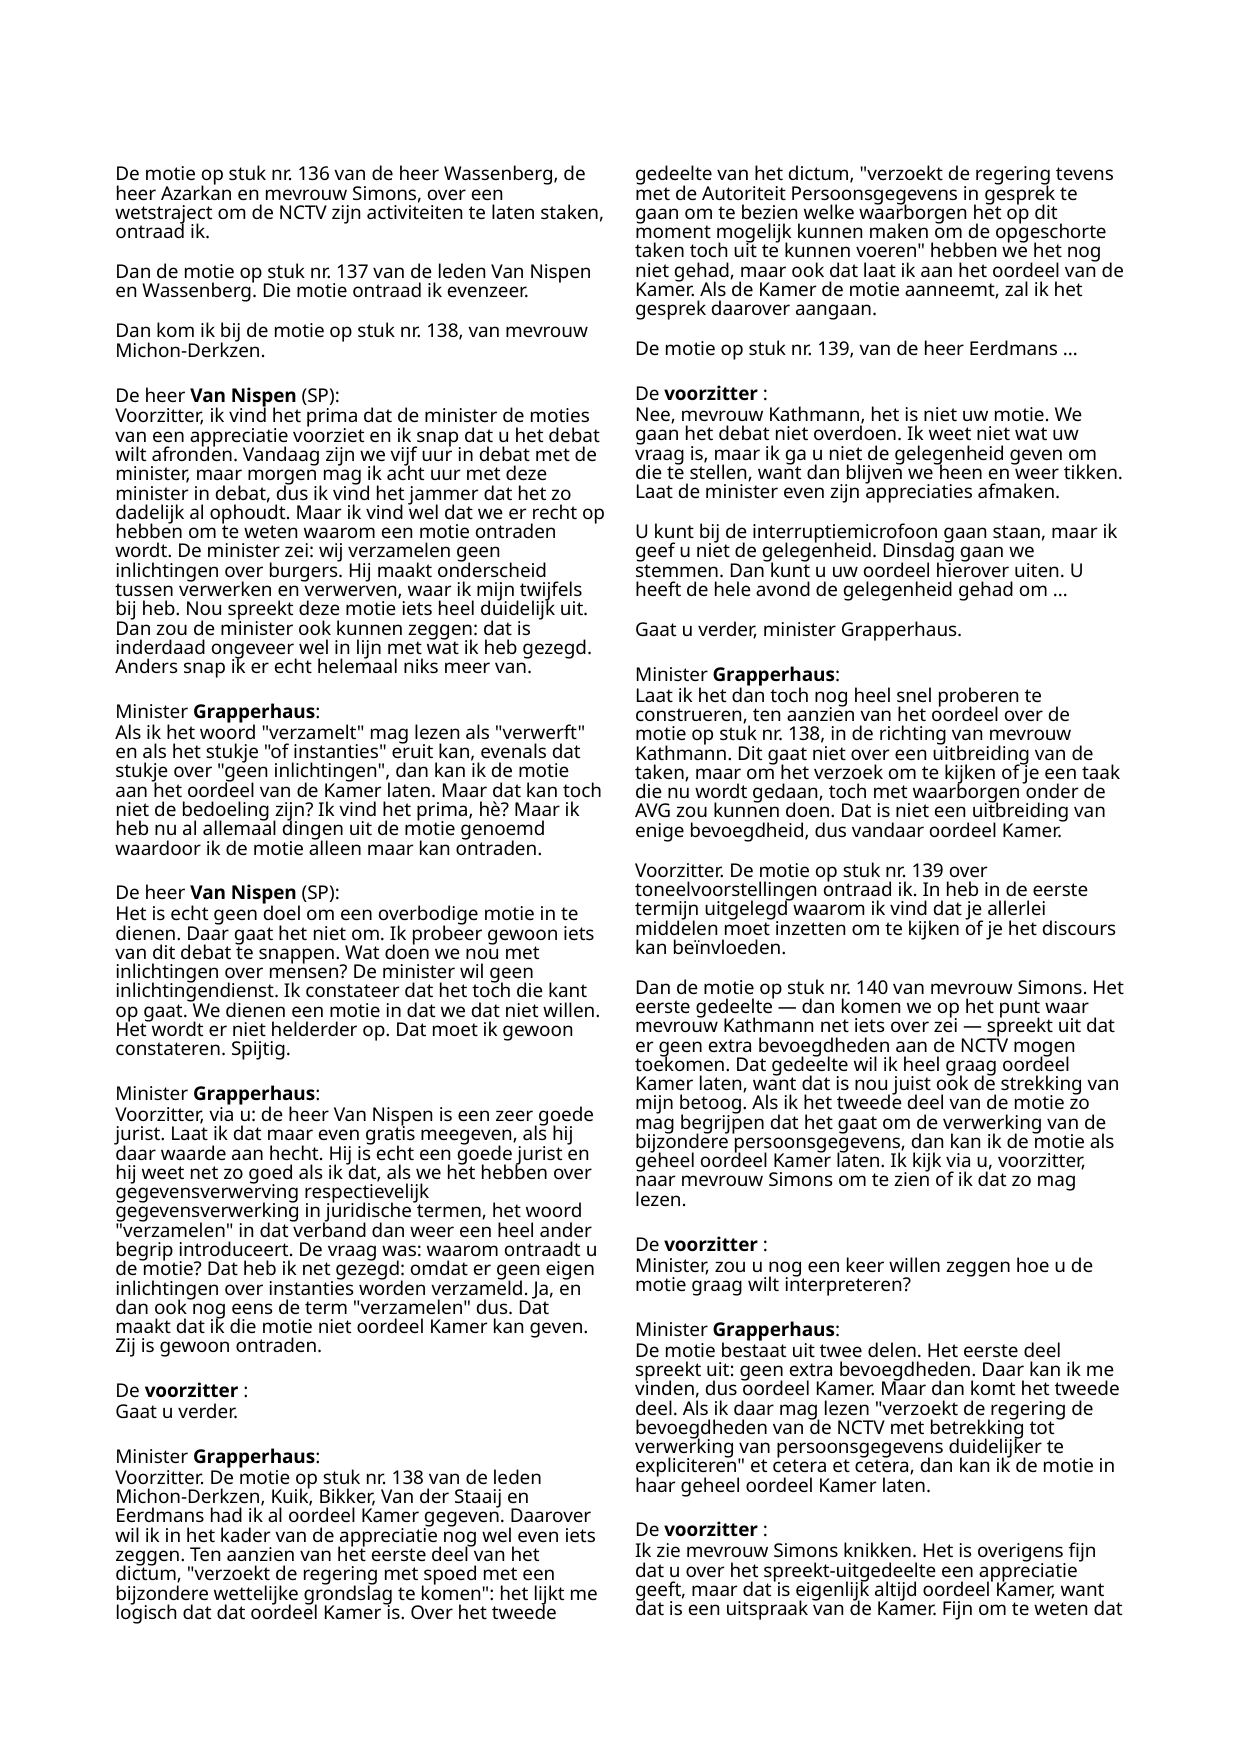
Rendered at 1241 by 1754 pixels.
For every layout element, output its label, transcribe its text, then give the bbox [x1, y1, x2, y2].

text Minister Grapperhaus: [635, 661, 1125, 687]
text De motie op stuk nr. 136 van de heer Wassenberg, de heer Azarkan en mevrouw Simons, over een wetstraject om de NCTV zijn activiteiten te laten staken, ontraad ik. [115, 165, 605, 242]
text Dan de motie op stuk nr. 137 van de leden Van Nispen en Wassenberg. Die motie ontraad ik evenzeer. [115, 263, 605, 302]
text De motie op stuk nr. 139, van de heer Eerdmans … [635, 340, 1125, 359]
text Minister Grapperhaus: [635, 1316, 1125, 1342]
text Het is echt geen doel om een overbodige motie in te dienen. Daar gaat het niet om. Ik probeer gewoon iets van dit debat te snappen. Wat doen we nou met inlichtingen over mensen? De minister wil geen inlichtingendienst. Ik constateer dat het toch die kant op gaat. We dienen een motie in dat we dat niet willen. Het wordt er niet helderder op. Dat moet ik gewoon constateren. Spijtig. [115, 905, 605, 1059]
text De heer Van Nispen (SP): [115, 879, 605, 905]
text Voorzitter. De motie op stuk nr. 138 van de leden Michon-Derkzen, Kuik, Bikker, Van der Staaij en Eerdmans had ik al oordeel Kamer gegeven. Daarover wil ik in het kader van de appreciatie nog wel even iets zeggen. Ten aanzien van het eerste deel van het dictum, "verzoekt de regering met spoed met een bijzondere wettelijke grondslag te komen": het lijkt me logisch dat dat oordeel Kamer is. Over het tweede [115, 1469, 605, 1623]
text Voorzitter, ik vind het prima dat de minister de moties van een appreciatie voorziet en ik snap dat u het debat wilt afronden. Vandaag zijn we vijf uur in debat met de minister, maar morgen mag ik acht uur met deze minister in debat, dus ik vind het jammer dat het zo dadelijk al ophoudt. Maar ik vind wel dat we er recht op hebben om te weten waarom een motie ontraden wordt. De minister zei: wij verzamelen geen inlichtingen over burgers. Hij maakt onderscheid tussen verwerken en verwerven, waar ik mijn twijfels bij heb. Nou spreekt deze motie iets heel duidelijk uit. Dan zou de minister ook kunnen zeggen: dat is inderdaad ongeveer wel in lijn met wat ik heb gezegd. Anders snap ik er echt helemaal niks meer van. [115, 407, 605, 677]
text Minister Grapperhaus: [115, 1443, 605, 1469]
text De voorzitter : [635, 1231, 1125, 1257]
text U kunt bij de interruptiemicrofoon gaan staan, maar ik geef u niet de gelegenheid. Dinsdag gaan we stemmen. Dan kunt u uw oordeel hierover uiten. U heeft de hele avond de gelegenheid gehad om … [635, 523, 1125, 600]
text Dan de motie op stuk nr. 140 van mevrouw Simons. Het eerste gedeelte — dan komen we op het punt waar mevrouw Kathmann net iets over zei — spreekt uit dat er geen extra bevoegdheden aan de NCTV mogen toekomen. Dat gedeelte wil ik heel graag oordeel Kamer laten, want dat is nou juist ook de strekking van mijn betoog. Als ik het tweede deel van de motie zo mag begrijpen dat het gaat om de verwerking van de bijzondere persoonsgegevens, dan kan ik de motie als geheel oordeel Kamer laten. Ik kijk via u, voorzitter, naar mevrouw Simons om te zien of ik dat zo mag lezen. [635, 979, 1125, 1210]
text Voorzitter. De motie op stuk nr. 139 over toneelvoorstellingen ontraad ik. In heb in de eerste termijn uitgelegd waarom ik vind dat je allerlei middelen moet inzetten om te kijken of je het discours kan beïnvloeden. [635, 862, 1125, 958]
text Gaat u verder. [115, 1403, 605, 1422]
text Voorzitter, via u: de heer Van Nispen is een zeer goede jurist. Laat ik dat maar even gratis meegeven, als hij daar waarde aan hecht. Hij is echt een goede jurist en hij weet net zo goed als ik dat, als we het hebben over gegevensverwerving respectievelijk gegevensverwerking in juridische termen, het woord "verzamelen" in dat verband dan weer een heel ander begrip introduceert. De vraag was: waarom ontraadt u de motie? Dat heb ik net gezegd: omdat er geen eigen inlichtingen over instanties worden verzameld. Ja, en dan ook nog eens de term "verzamelen" dus. Dat maakt dat ik die motie niet oordeel Kamer kan geven. Zij is gewoon ontraden. [115, 1106, 605, 1357]
text Nee, mevrouw Kathmann, het is niet uw motie. We gaan het debat niet overdoen. Ik weet niet wat uw vraag is, maar ik ga u niet de gelegenheid geven om die te stellen, want dan blijven we heen en weer tikken. Laat de minister even zijn appreciaties afmaken. [635, 406, 1125, 502]
text Dan kom ik bij de motie op stuk nr. 138, van mevrouw Michon-Derkzen. [115, 322, 605, 361]
text De heer Van Nispen (SP): [115, 382, 605, 407]
text De voorzitter : [115, 1377, 605, 1403]
text gedeelte van het dictum, "verzoekt de regering tevens met de Autoriteit Persoonsgegevens in gesprek te gaan om te bezien welke waarborgen het op dit moment mogelijk kunnen maken om de opgeschorte taken toch uit te kunnen voeren" hebben we het nog niet gehad, maar ook dat laat ik aan het oordeel van de Kamer. Als de Kamer de motie aanneemt, zal ik het gesprek daarover aangaan. [635, 165, 1125, 319]
text De voorzitter : [635, 1517, 1125, 1542]
text Minister, zou u nog een keer willen zeggen hoe u de motie graag wilt interpreteren? [635, 1257, 1125, 1295]
text De voorzitter : [635, 380, 1125, 406]
text Gaat u verder, minister Grapperhaus. [635, 621, 1125, 640]
text Minister Grapperhaus: [115, 1080, 605, 1106]
text Als ik het woord "verzamelt" mag lezen als "verwerft" en als het stukje "of instanties" eruit kan, evenals dat stukje over "geen inlichtingen", dan kan ik de motie aan het oordeel van de Kamer laten. Maar dat kan toch niet de bedoeling zijn? Ik vind het prima, hè? Maar ik heb nu al allemaal dingen uit de motie genoemd waardoor ik de motie alleen maar kan ontraden. [115, 724, 605, 859]
text Ik zie mevrouw Simons knikken. Het is overigens fijn dat u over het spreekt-uitgedeelte een appreciatie geeft, maar dat is eigenlijk altijd oordeel Kamer, want dat is een uitspraak van de Kamer. Fijn om te weten dat [635, 1542, 1125, 1619]
text De motie bestaat uit twee delen. Het eerste deel spreekt uit: geen extra bevoegdheden. Daar kan ik me vinden, dus oordeel Kamer. Maar dan komt het tweede deel. Als ik daar mag lezen "verzoekt de regering de bevoegdheden van de NCTV met betrekking tot verwerking van persoonsgegevens duidelijker te expliciteren" et cetera et cetera, dan kan ik de motie in haar geheel oordeel Kamer laten. [635, 1342, 1125, 1496]
text Laat ik het dan toch nog heel snel proberen te construeren, ten aanzien van het oordeel over de motie op stuk nr. 138, in de richting van mevrouw Kathmann. Dit gaat niet over een uitbreiding van de taken, maar om het verzoek om te kijken of je een taak die nu wordt gedaan, toch met waarborgen onder de AVG zou kunnen doen. Dat is niet een uitbreiding van enige bevoegdheid, dus vandaar oordeel Kamer. [635, 687, 1125, 841]
text Minister Grapperhaus: [115, 698, 605, 724]
